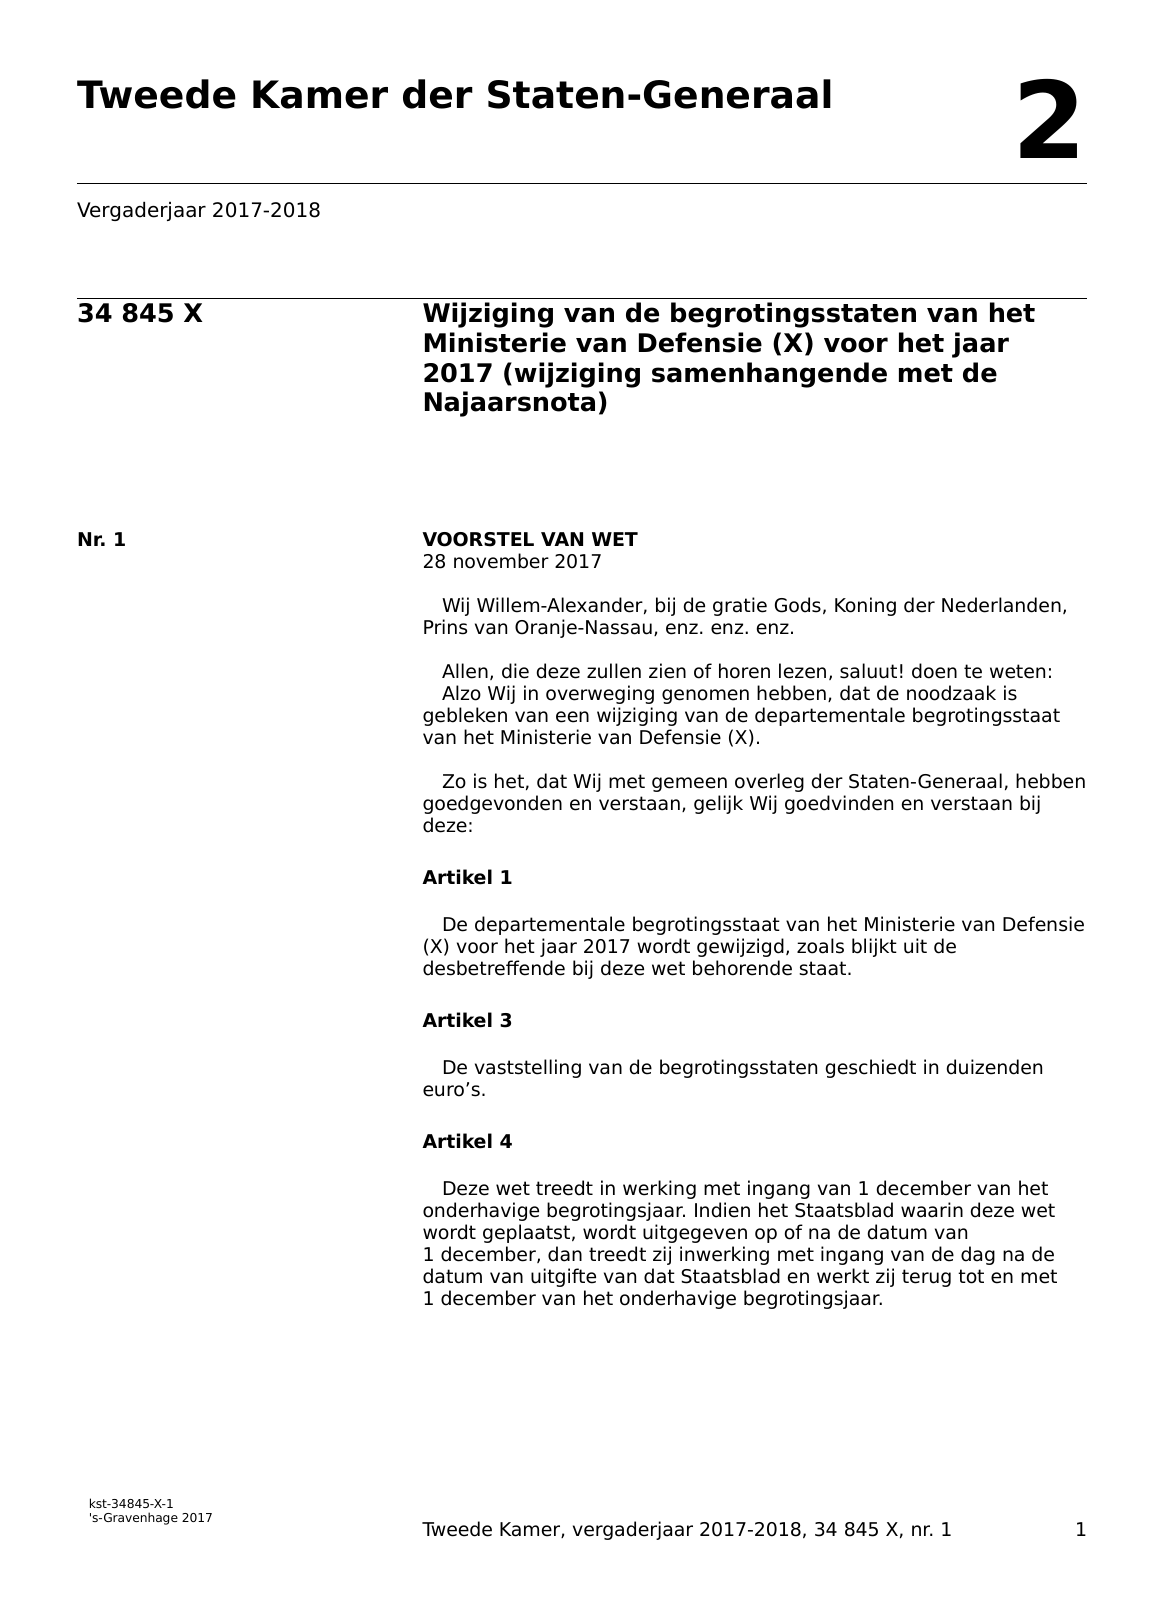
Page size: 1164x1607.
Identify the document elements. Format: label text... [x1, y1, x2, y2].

table_cell Vergaderjaar 2017-2018 [77, 184, 1087, 298]
subtitle Artikel 3 [422, 1010, 1087, 1032]
text Deze wet treedt in werking met ingang van 1 december van het onderhavige begrotingsjaar. Indien het Staatsblad waarin deze wet wordt geplaatst, wordt uitgegeven op of na de datum van 1 december, dan treedt zij inwerking met ingang van de dag na de datum van uitgifte van dat Staatsblad en werkt zij terug tot en met 1 december van het onderhavige begrotingsjaar. [422, 1178, 1087, 1310]
text 's-Gravenhage 2017 [88, 1511, 323, 1525]
subtitle Nr. 1 VOORSTEL VAN WET [77, 529, 1087, 551]
text kst-34845-X-1 [88, 1497, 323, 1511]
table_header Tweede Kamer der Staten-Generaal [77, 59, 886, 183]
text De vaststelling van de begrotingsstaten geschiedt in duizenden euro’s. [422, 1057, 1087, 1101]
text Alzo Wij in overweging genomen hebben, dat de noodzaak is gebleken van een wijziging van de departementale begrotingsstaat van het Ministerie van Defensie (X). [422, 683, 1087, 749]
subtitle 34 845 X Wijziging van de begrotingsstaten van het Ministerie van Defensie (X) voor het jaar 2017 (wijziging samenhangende met de Najaarsnota) [77, 299, 1087, 418]
text 28 november 2017 [422, 551, 1087, 573]
text De departementale begrotingsstaat van het Ministerie van Defensie (X) voor het jaar 2017 wordt gewijzigd, zoals blijkt uit de desbetreffende bij deze wet behorende staat. [422, 914, 1087, 980]
subtitle Artikel 4 [422, 1131, 1087, 1153]
text Zo is het, dat Wij met gemeen overleg der Staten-Generaal, hebben goedgevonden en verstaan, gelijk Wij goedvinden en verstaan bij deze: [422, 771, 1087, 837]
text Wij Willem-Alexander, bij de gratie Gods, Koning der Nederlanden, Prins van Oranje-Nassau, enz. enz. enz. [422, 595, 1087, 639]
text Allen, die deze zullen zien of horen lezen, saluut! doen te weten: [422, 661, 1087, 683]
table_header 2 [886, 59, 1087, 183]
subtitle Artikel 1 [422, 867, 1087, 889]
